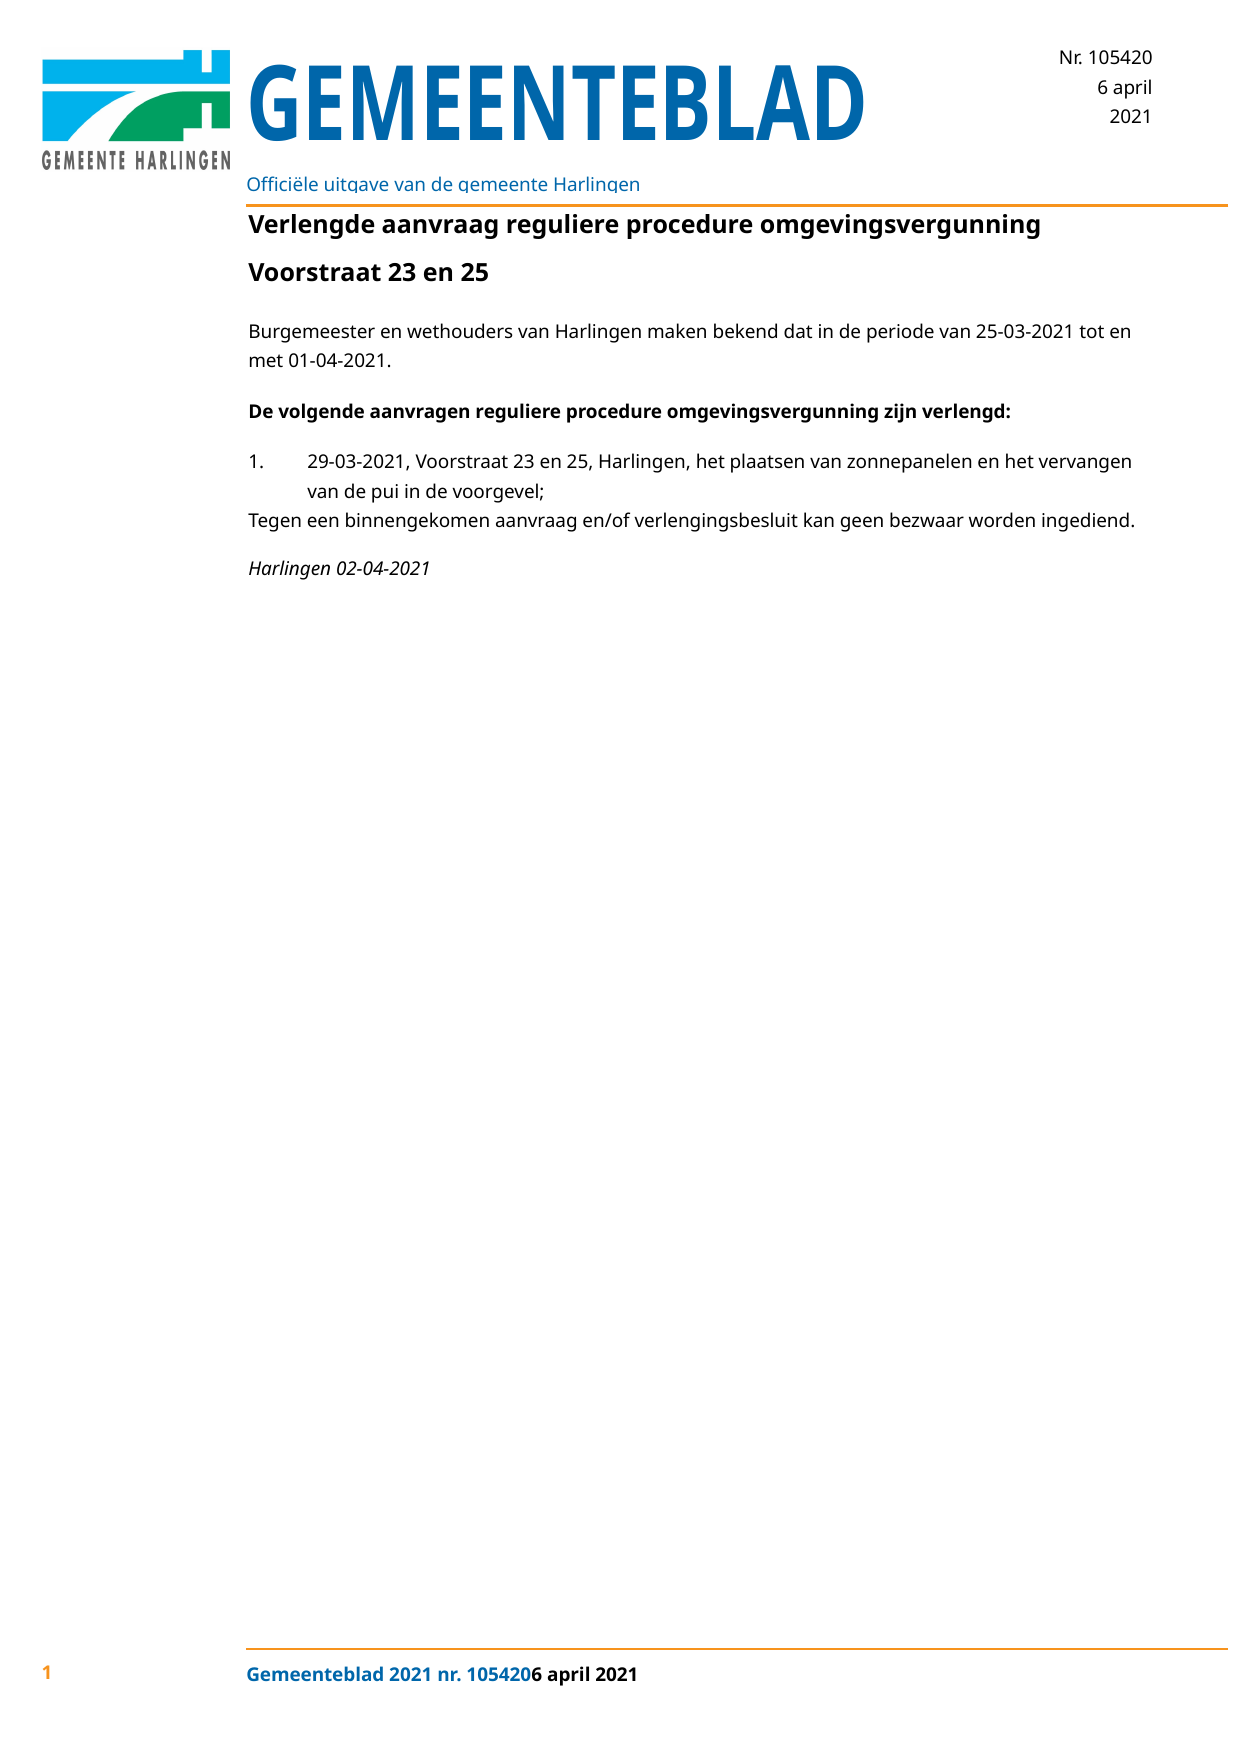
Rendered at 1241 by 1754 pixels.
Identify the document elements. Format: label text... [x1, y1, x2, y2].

picture [41, 47, 231, 172]
text Burgemeester en wethouders van Harlingen maken bekend dat in de periode van 25-03-2021 tot en met 01-04-2021. [248, 318, 1152, 373]
text Harlingen 02-04-2021 [248, 555, 1152, 581]
text Tegen een binnengekomen aanvraag en/of verlengingsbesluit kan geen bezwaar worden ingediend. [248, 507, 1152, 533]
text De volgende aanvragen reguliere procedure omgevingsvergunning zijn verlengd: [248, 398, 1152, 424]
list 29-03-2021, Voorstraat 23 en 25, Harlingen, het plaatsen van zonnepanelen en het vervangen van de pui in de voorgevel; [248, 448, 1152, 504]
text Verlengde aanvraag reguliere procedure omgevingsvergunning Voorstraat 23 en 25 [248, 207, 1152, 288]
